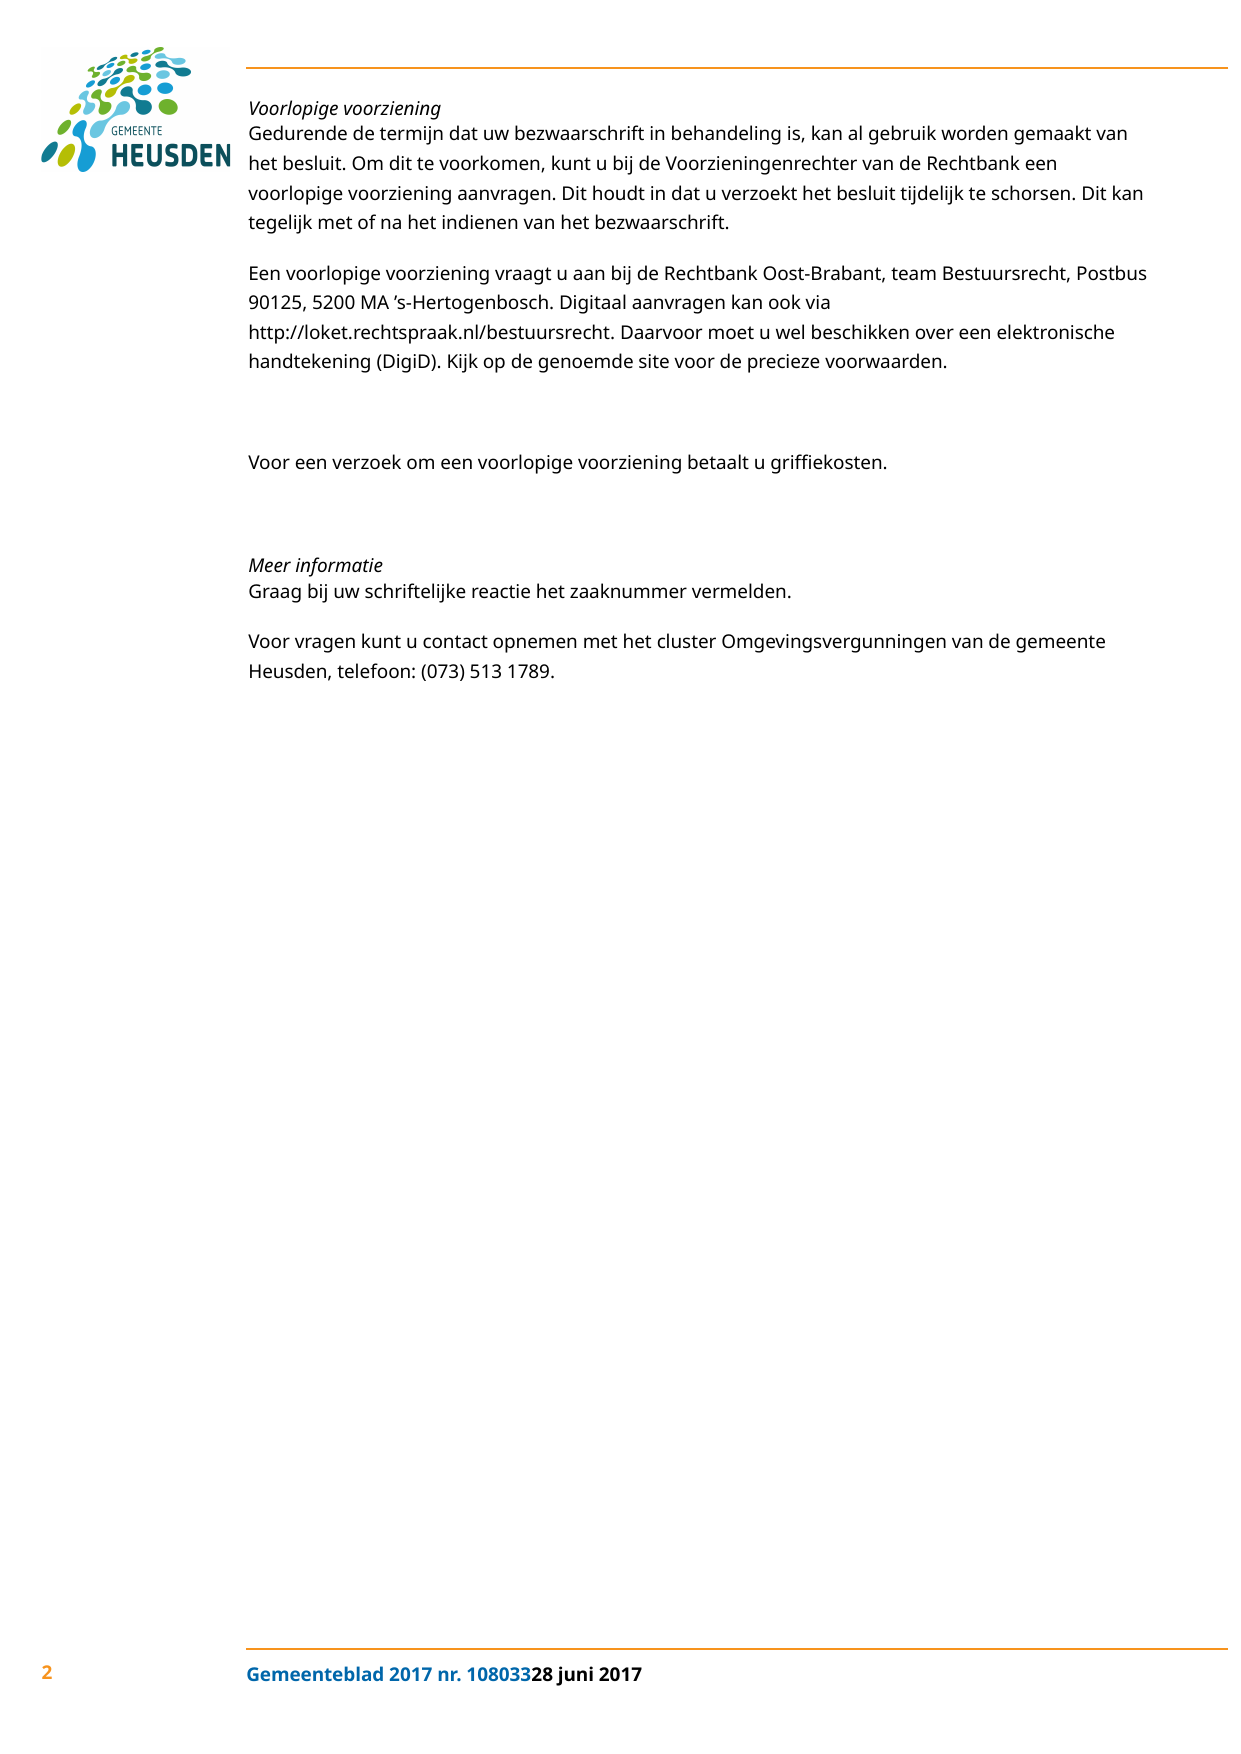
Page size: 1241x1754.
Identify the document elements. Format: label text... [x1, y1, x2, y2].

text Gedurende de termijn dat uw bezwaarschrift in behandeling is, kan al gebruik worden gemaakt van het besluit. Om dit te voorkomen, kunt u bij de Voorzieningenrechter van de Rechtbank een voorlopige voorziening aanvragen. Dit houdt in dat u verzoekt het besluit tijdelijk te schorsen. Dit kan tegelijk met of na het indienen van het bezwaarschrift. [248, 121, 1152, 235]
text Voor vragen kunt u contact opnemen met het cluster Omgevingsvergunningen van de gemeente Heusden, telefoon: (073) 513 1789. [248, 629, 1152, 684]
text Een voorlopige voorziening vraagt u aan bij de Rechtbank Oost-Brabant, team Bestuursrecht, Postbus 90125, 5200 MA ’s-Hertogenbosch. Digitaal aanvragen kan ook via http://loket.rechtspraak.nl/bestuursrecht. Daarvoor moet u wel beschikken over een elektronische handtekening (DigiD). Kijk op de genoemde site voor de precieze voorwaarden. [248, 260, 1152, 374]
text Voorlopige voorziening [248, 95, 1152, 121]
picture [41, 47, 231, 172]
text Meer informatie [248, 552, 1152, 578]
text Graag bij uw schriftelijke reactie het zaaknummer vermelden. [248, 578, 1152, 604]
text Voor een verzoek om een voorlopige voorziening betaalt u griffiekosten. [248, 449, 1152, 475]
